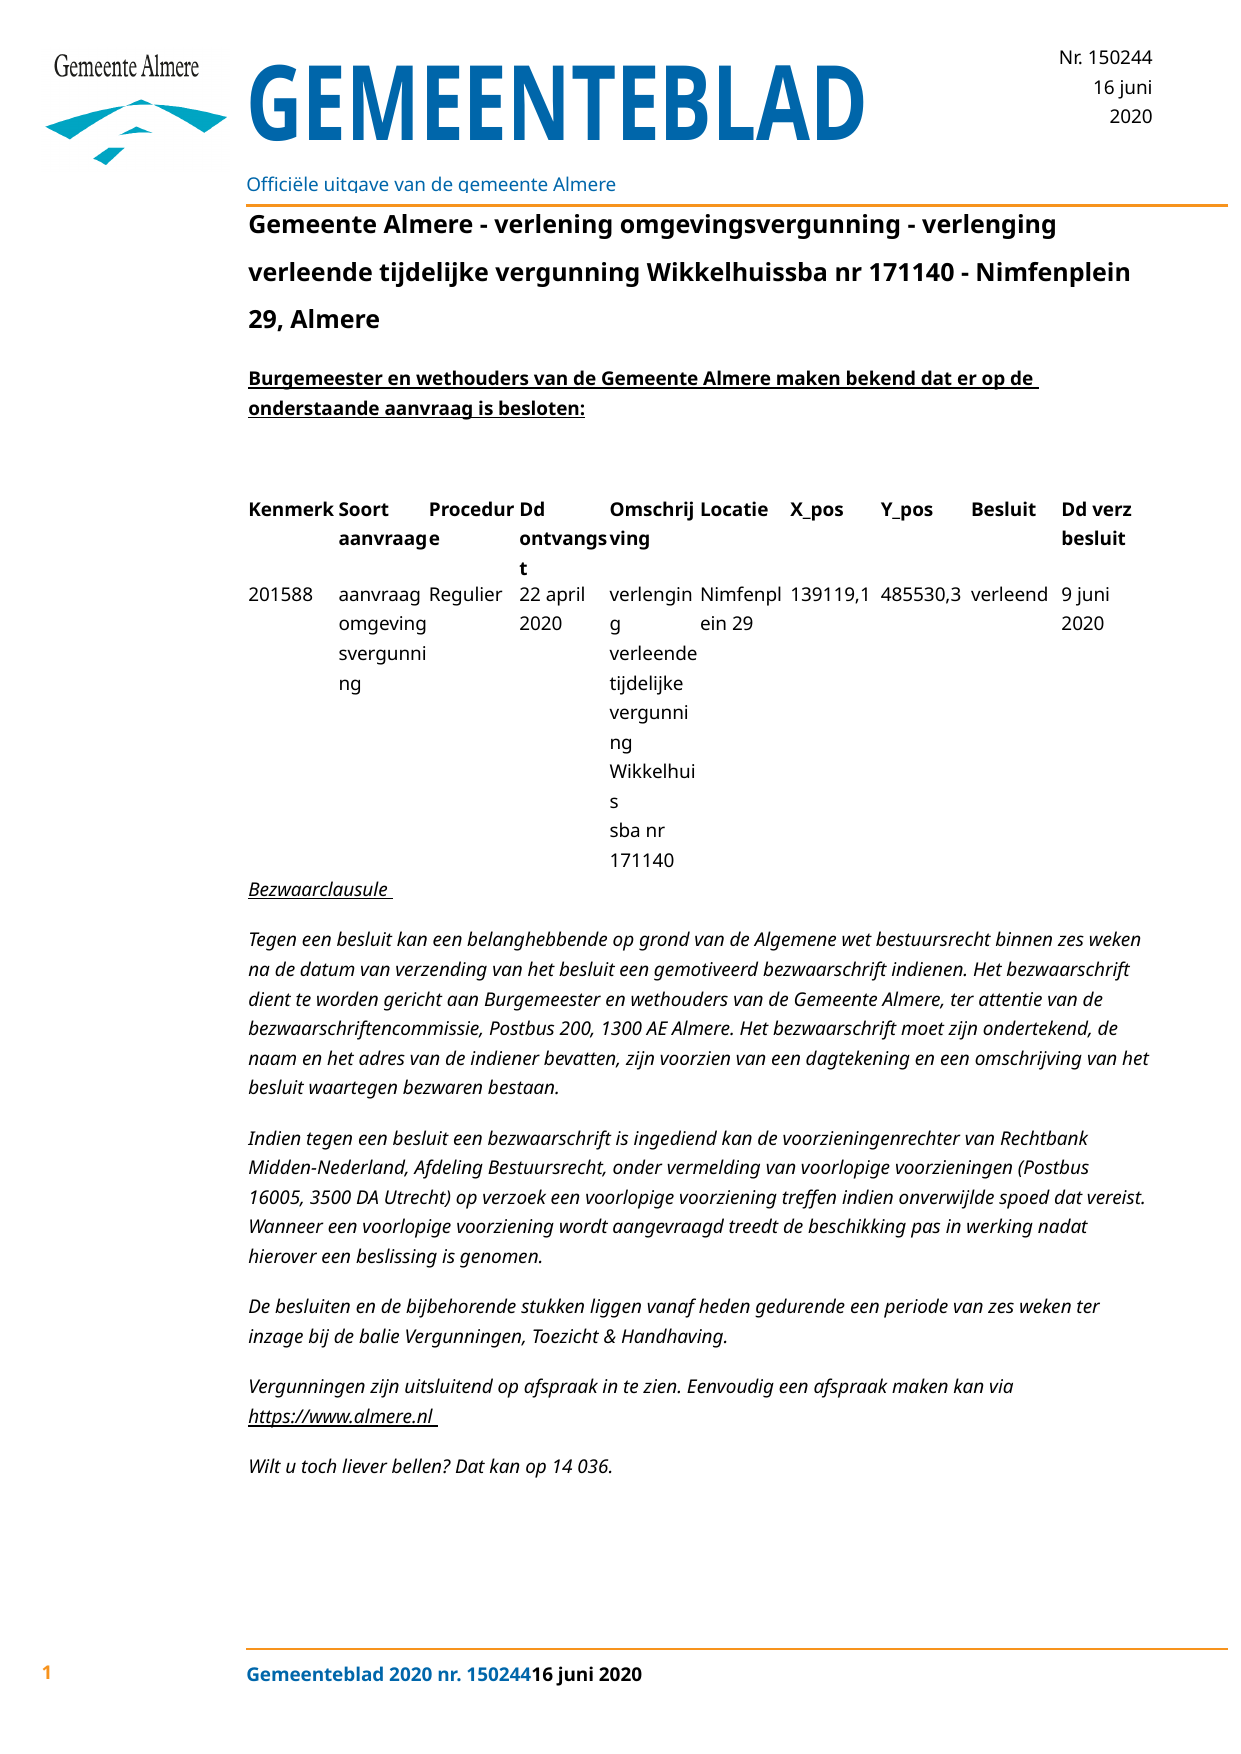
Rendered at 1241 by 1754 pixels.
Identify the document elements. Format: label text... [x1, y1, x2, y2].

table_cell 139119,1 [790, 581, 881, 873]
table_header Y_pos [881, 496, 971, 581]
table_header Locatie [700, 496, 790, 581]
table_header Dd ontvangst [519, 496, 609, 581]
table_cell aanvraag omgevingsvergunning [338, 581, 429, 873]
table_header X_pos [790, 496, 881, 581]
table_cell 201588 [248, 581, 338, 873]
table_header Besluit [971, 496, 1061, 581]
text Burgemeester en wethouders van de Gemeente Almere maken bekend dat er op de onderstaande aanvraag is besloten: [248, 366, 1152, 421]
table_cell Regulier [429, 581, 519, 873]
text Bezwaarclausule [248, 876, 1152, 902]
table_header Kenmerk [248, 496, 338, 581]
text Vergunningen zijn uitsluitend op afspraak in te zien. Eenvoudig een afspraak maken kan via https://www.almere.nl [248, 1374, 1152, 1429]
table_cell verlenging verleende tijdelijke vergunning Wikkelhuis sba nr 171140 [609, 581, 700, 873]
picture [41, 47, 231, 172]
table_header Omschrijving [609, 496, 700, 581]
table_cell Nimfenplein 29 [700, 581, 790, 873]
text De besluiten en de bijbehorende stukken liggen vanaf heden gedurende een periode van zes weken ter inzage bij de balie Vergunningen, Toezicht & Handhaving. [248, 1294, 1152, 1349]
table_header Procedure [429, 496, 519, 581]
table_cell 9 juni 2020 [1061, 581, 1152, 873]
table_cell 22 april 2020 [519, 581, 609, 873]
text Gemeente Almere - verlening omgevingsvergunning - verlenging verleende tijdelijke vergunning Wikkelhuissba nr 171140 - Nimfenplein 29, Almere [248, 207, 1152, 336]
table_cell 485530,3 [881, 581, 971, 873]
table_header Soort aanvraag [338, 496, 429, 581]
text Indien tegen een besluit een bezwaarschrift is ingediend kan de voorzieningenrechter van Rechtbank Midden-Nederland, Afdeling Bestuursrecht, onder vermelding van voorlopige voorzieningen (Postbus 16005, 3500 DA Utrecht) op verzoek een voorlopige voorziening treffen indien onverwijlde spoed dat vereist. Wanneer een voorlopige voorziening wordt aangevraagd treedt de beschikking pas in werking nadat hierover een beslissing is genomen. [248, 1125, 1152, 1269]
table_header Dd verz besluit [1061, 496, 1152, 581]
text Wilt u toch liever bellen? Dat kan op 14 036. [248, 1454, 1152, 1479]
text Tegen een besluit kan een belanghebbende op grond van de Algemene wet bestuursrecht binnen zes weken na de datum van verzending van het besluit een gemotiveerd bezwaarschrift indienen. Het bezwaarschrift dient te worden gericht aan Burgemeester en wethouders van de Gemeente Almere, ter attentie van de bezwaarschriftencommissie, Postbus 200, 1300 AE Almere. Het bezwaarschrift moet zijn ondertekend, de naam en het adres van de indiener bevatten, zijn voorzien van een dagtekening en een omschrijving van het besluit waartegen bezwaren bestaan. [248, 927, 1152, 1100]
table_cell verleend [971, 581, 1061, 873]
